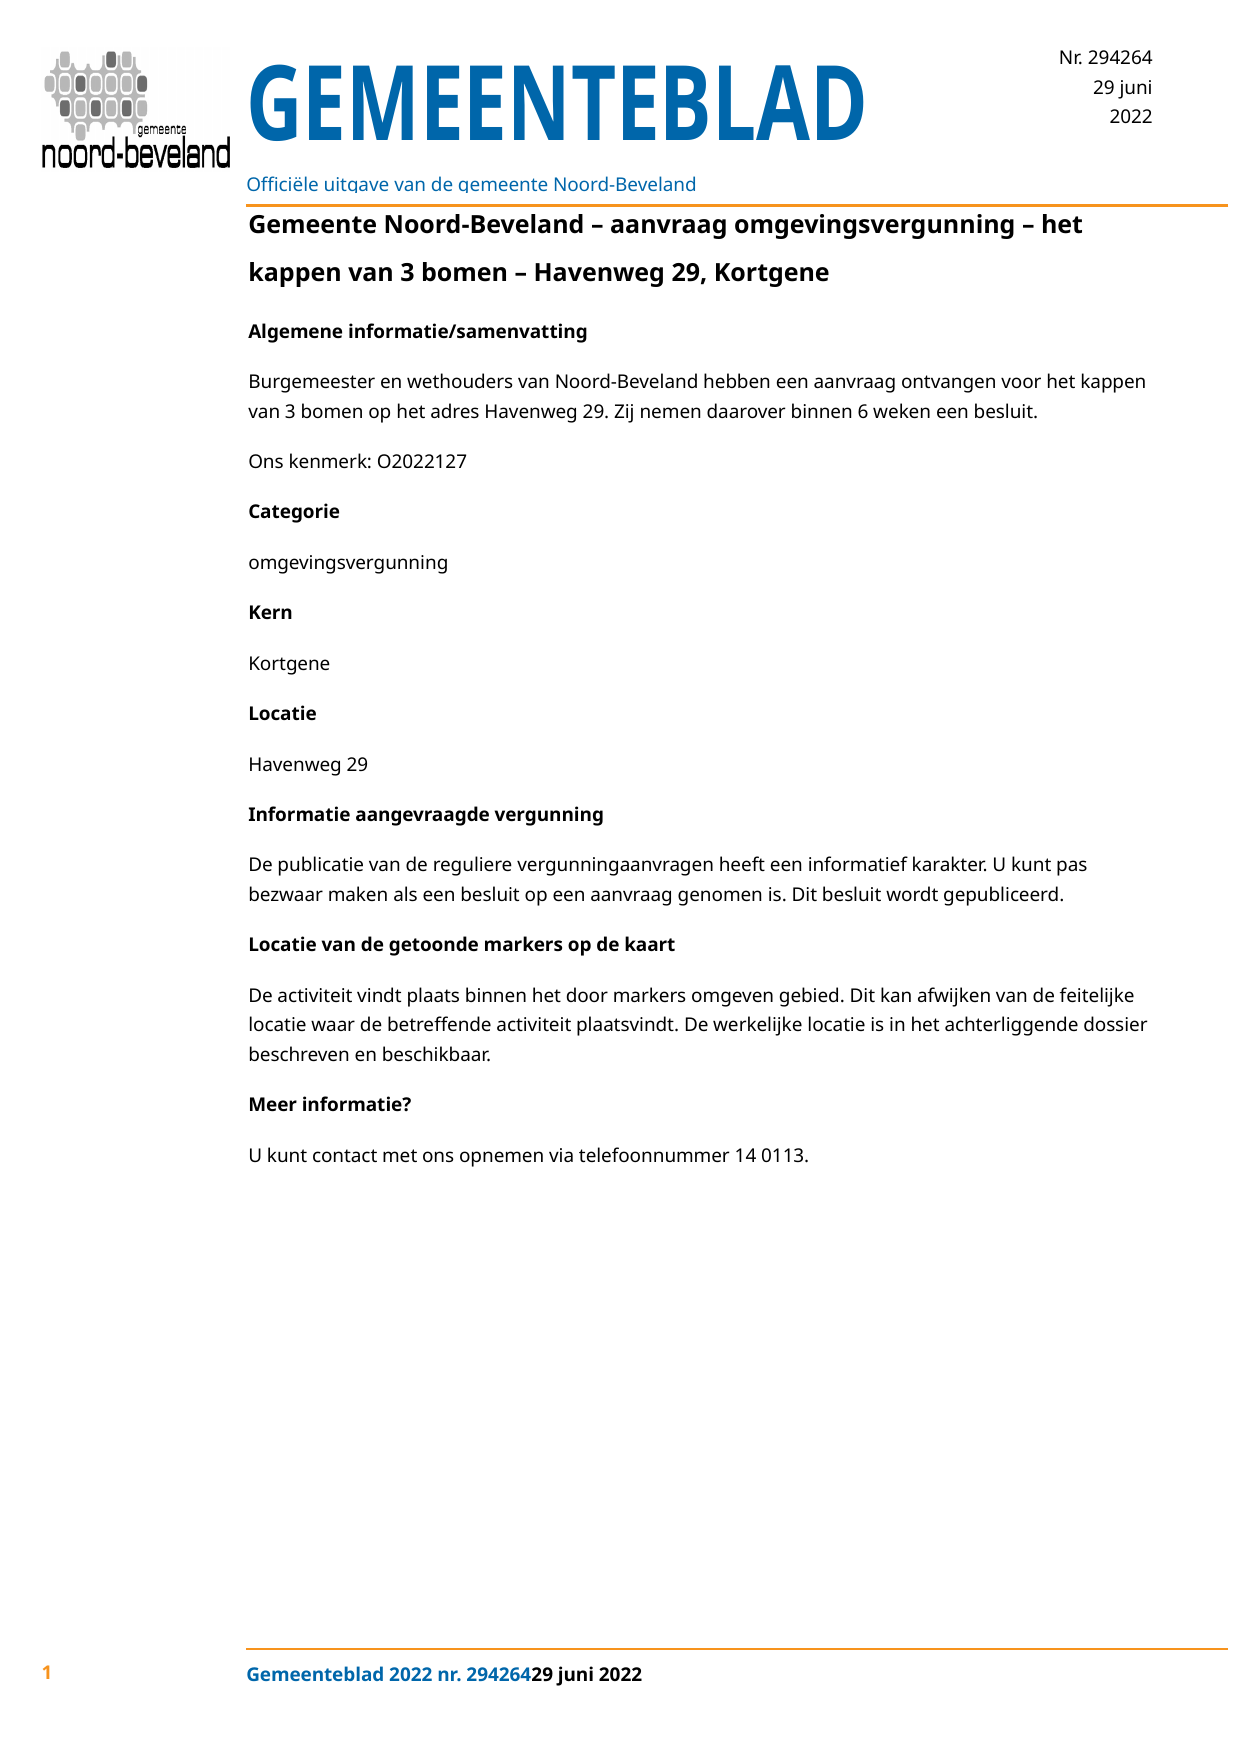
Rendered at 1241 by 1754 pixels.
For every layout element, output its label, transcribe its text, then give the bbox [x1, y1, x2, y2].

text Locatie van de getoonde markers op de kaart [248, 932, 1152, 957]
text De activiteit vindt plaats binnen het door markers omgeven gebied. Dit kan afwijken van de feitelijke locatie waar de betreffende activiteit plaatsvindt. De werkelijke locatie is in het achterliggende dossier beschreven en beschikbaar. [248, 982, 1152, 1067]
text Gemeente Noord-Beveland – aanvraag omgevingsvergunning – het kappen van 3 bomen – Havenweg 29, Kortgene [248, 207, 1152, 288]
text Ons kenmerk: O2022127 [248, 448, 1152, 474]
text Kortgene [248, 650, 1152, 676]
text De publicatie van de reguliere vergunningaanvragen heeft een informatief karakter. U kunt pas bezwaar maken als een besluit op een aanvraag genomen is. Dit besluit wordt gepubliceerd. [248, 852, 1152, 907]
text Kern [248, 599, 1152, 625]
text omgevingsvergunning [248, 549, 1152, 575]
text Burgemeester en wethouders van Noord-Beveland hebben een aanvraag ontvangen voor het kappen van 3 bomen op het adres Havenweg 29. Zij nemen daarover binnen 6 weken een besluit. [248, 368, 1152, 424]
text Algemene informatie/samenvatting [248, 318, 1152, 344]
picture [41, 47, 231, 172]
text Meer informatie? [248, 1092, 1152, 1117]
text U kunt contact met ons opnemen via telefoonnummer 14 0113. [248, 1142, 1152, 1168]
text Locatie [248, 700, 1152, 726]
text Informatie aangevraagde vergunning [248, 801, 1152, 827]
text Havenweg 29 [248, 751, 1152, 777]
text Categorie [248, 499, 1152, 524]
